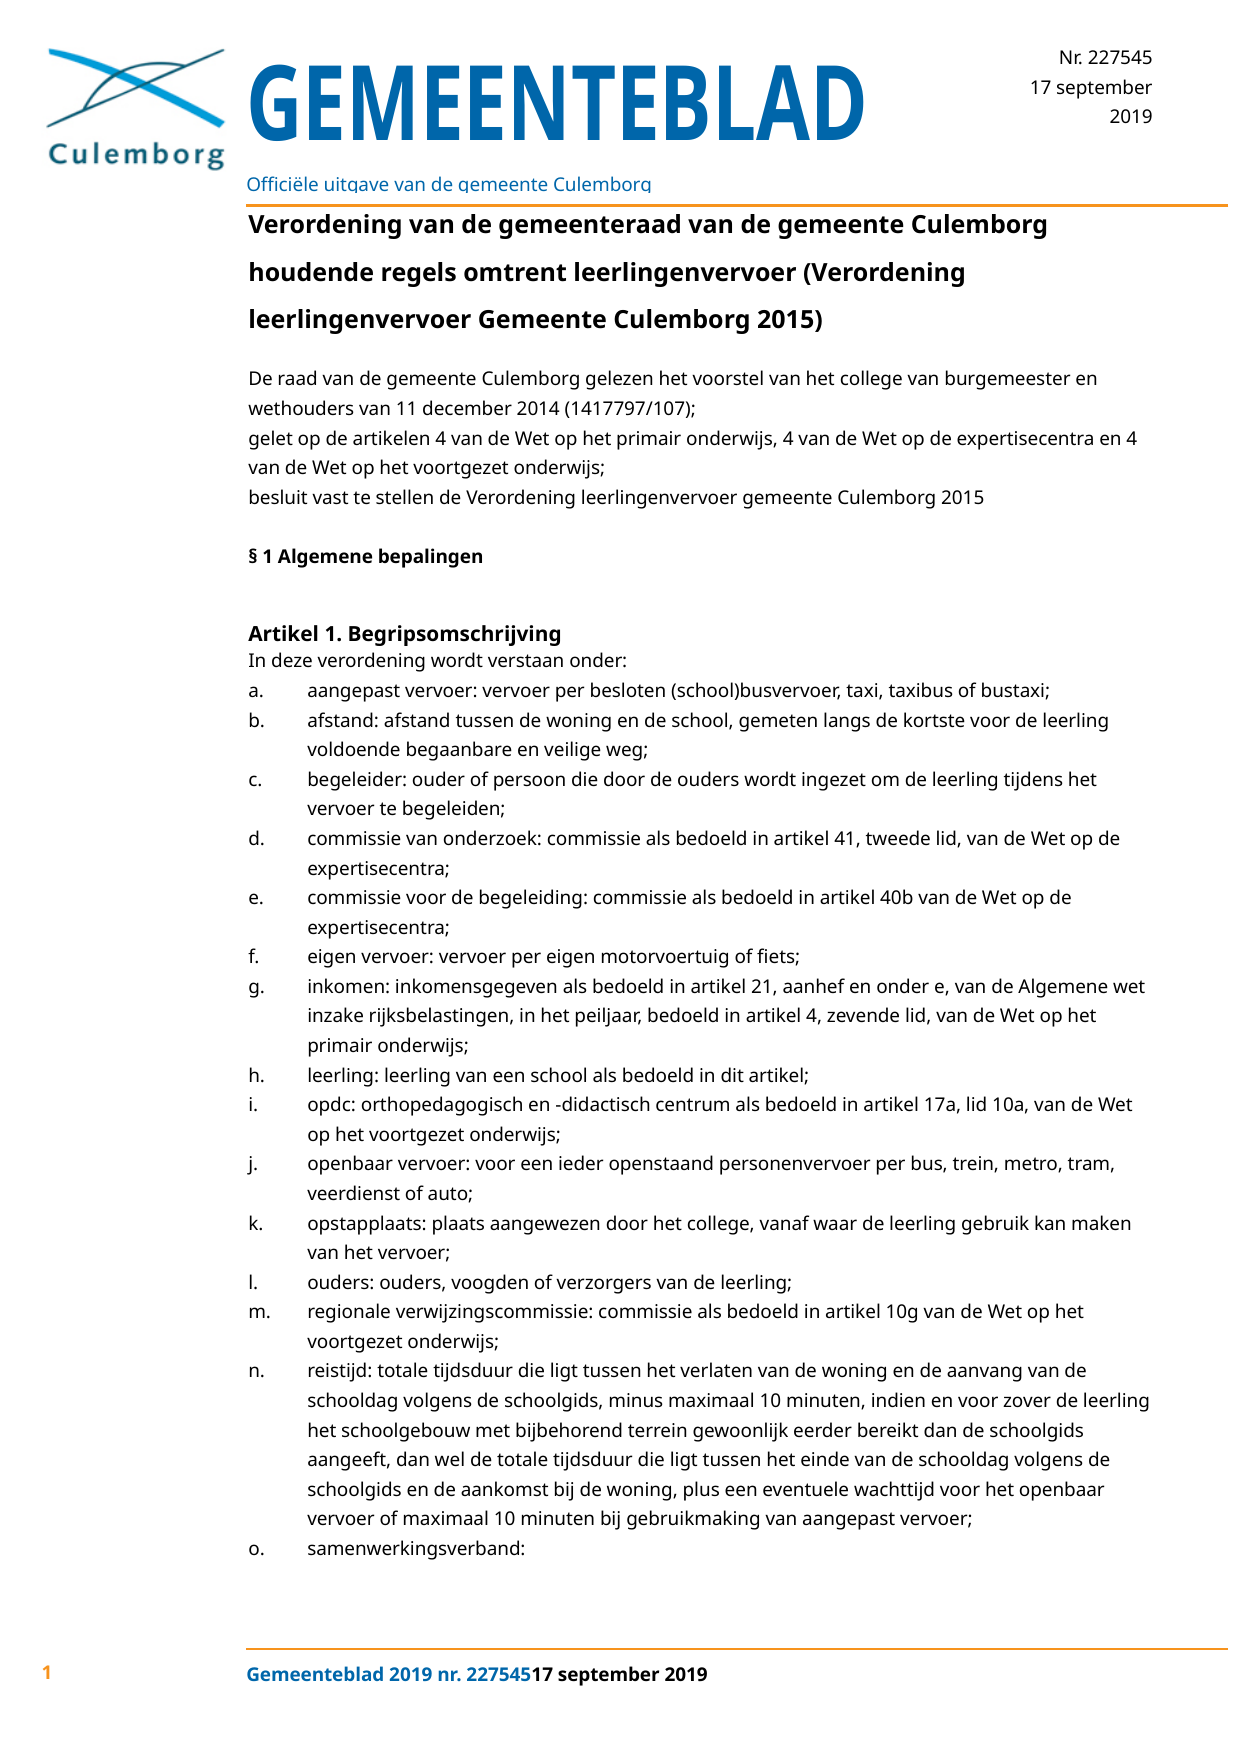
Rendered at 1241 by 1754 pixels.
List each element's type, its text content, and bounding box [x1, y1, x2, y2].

list afstand: afstand tussen de woning en de school, gemeten langs de kortste voor de leerling voldoende begaanbare en veilige weg; [248, 707, 1152, 762]
list samenwerkingsverband: [248, 1535, 1152, 1561]
list openbaar vervoer: voor een ieder openstaand personenvervoer per bus, trein, metro, tram, veerdienst of auto; [248, 1151, 1152, 1206]
list opstapplaats: plaats aangewezen door het college, vanaf waar de leerling gebruik kan maken van het vervoer; [248, 1210, 1152, 1265]
text In deze verordening wordt verstaan onder: [248, 648, 1152, 673]
picture [41, 47, 231, 172]
list ouders: ouders, voogden of verzorgers van de leerling; [248, 1269, 1152, 1294]
text Artikel 1. Begripsomschrijving [248, 619, 1152, 648]
list regionale verwijzingscommissie: commissie als bedoeld in artikel 10g van de Wet op het voortgezet onderwijs; [248, 1298, 1152, 1354]
list opdc: orthopedagogisch en -didactisch centrum als bedoeld in artikel 17a, lid 10a, van de Wet op het voortgezet onderwijs; [248, 1091, 1152, 1147]
list reistijd: totale tijdsduur die ligt tussen het verlaten van de woning en de aanvang van de schooldag volgens de schoolgids, minus maximaal 10 minuten, indien en voor zover de leerling het schoolgebouw met bijbehorend terrein gewoonlijk eerder bereikt dan de schoolgids aangeeft, dan wel de totale tijdsduur die ligt tussen het einde van de schooldag volgens de schoolgids en de aankomst bij de woning, plus een eventuele wachttijd voor het openbaar vervoer of maximaal 10 minuten bij gebruikmaking van aangepast vervoer; [248, 1358, 1152, 1531]
list leerling: leerling van een school als bedoeld in dit artikel; [248, 1062, 1152, 1087]
list aangepast vervoer: vervoer per besloten (school)busvervoer, taxi, taxibus of bustaxi; [248, 677, 1152, 703]
list eigen vervoer: vervoer per eigen motorvoertuig of fiets; [248, 943, 1152, 969]
list inkomen: inkomensgegeven als bedoeld in artikel 21, aanhef en onder e, van de Algemene wet inzake rijksbelastingen, in het peiljaar, bedoeld in artikel 4, zevende lid, van de Wet op het primair onderwijs; [248, 973, 1152, 1058]
text besluit vast te stellen de Verordening leerlingenvervoer gemeente Culemborg 2015 [248, 484, 1152, 509]
text § 1 Algemene bepalingen [248, 543, 1152, 569]
list begeleider: ouder of persoon die door de ouders wordt ingezet om de leerling tijdens het vervoer te begeleiden; [248, 766, 1152, 821]
list commissie van onderzoek: commissie als bedoeld in artikel 41, tweede lid, van de Wet op de expertisecentra; [248, 825, 1152, 880]
text gelet op de artikelen 4 van de Wet op het primair onderwijs, 4 van de Wet op de expertisecentra en 4 van de Wet op het voortgezet onderwijs; [248, 425, 1152, 480]
text Verordening van de gemeenteraad van de gemeente Culemborg houdende regels omtrent leerlingenvervoer (Verordening leerlingenvervoer Gemeente Culemborg 2015) [248, 207, 1152, 336]
list commissie voor de begeleiding: commissie als bedoeld in artikel 40b van de Wet op de expertisecentra; [248, 884, 1152, 939]
text De raad van de gemeente Culemborg gelezen het voorstel van het college van burgemeester en wethouders van 11 december 2014 (1417797/107); [248, 366, 1152, 421]
